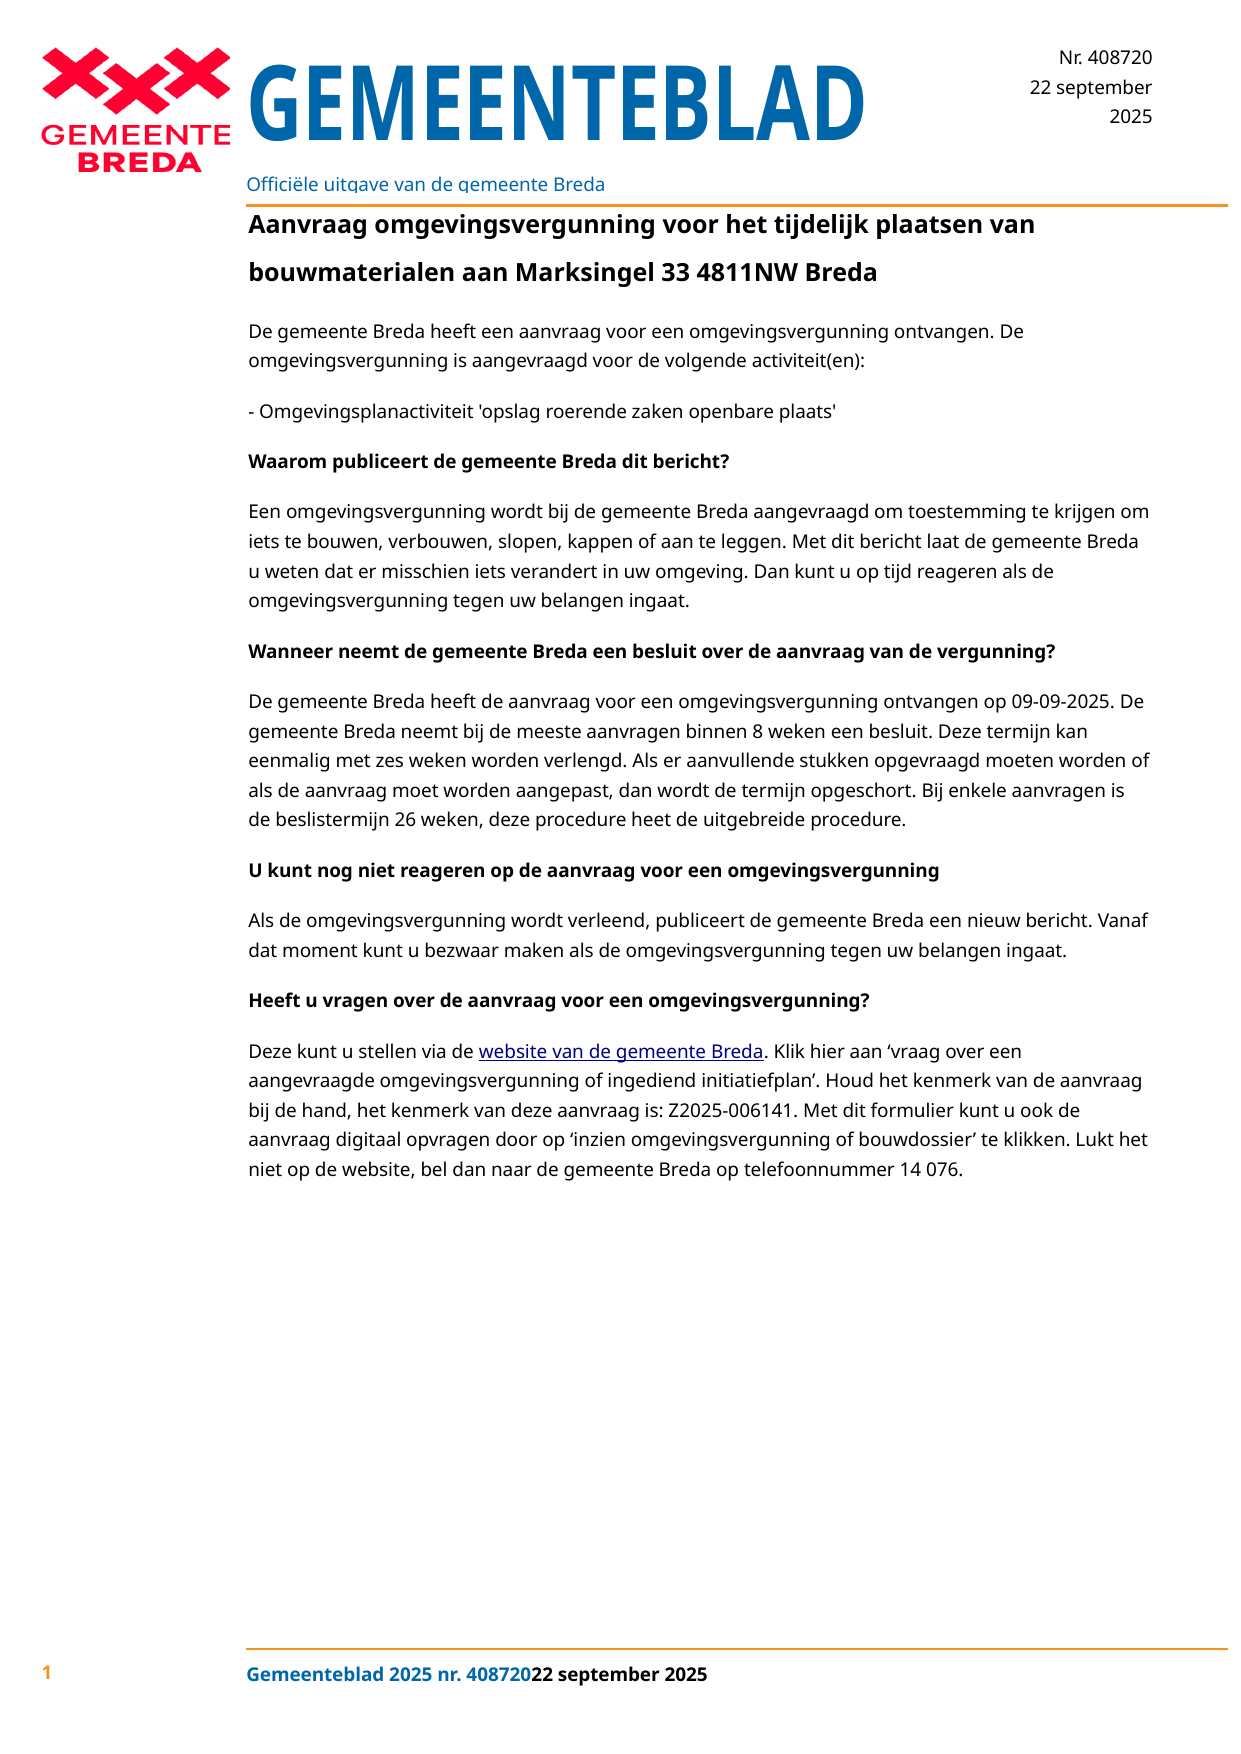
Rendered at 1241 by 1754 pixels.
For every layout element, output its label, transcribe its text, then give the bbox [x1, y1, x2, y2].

text Als de omgevingsvergunning wordt verleend, publiceert de gemeente Breda een nieuw bericht. Vanaf dat moment kunt u bezwaar maken als de omgevingsvergunning tegen uw belangen ingaat. [248, 907, 1152, 963]
picture [41, 47, 231, 172]
text Waarom publiceert de gemeente Breda dit bericht? [248, 448, 1152, 474]
text Deze kunt u stellen via de website van de gemeente Breda. Klik hier aan ‘vraag over een aangevraagde omgevingsvergunning of ingediend initiatiefplan’. Houd het kenmerk van de aanvraag bij de hand, het kenmerk van deze aanvraag is: Z2025-006141. Met dit formulier kunt u ook de aanvraag digitaal opvragen door op ‘inzien omgevingsvergunning of bouwdossier’ te klikken. Lukt het niet op de website, bel dan naar de gemeente Breda op telefoonnummer 14 076. [248, 1038, 1152, 1182]
text U kunt nog niet reageren op de aanvraag voor een omgevingsvergunning [248, 857, 1152, 883]
text Wanneer neemt de gemeente Breda een besluit over de aanvraag van de vergunning? [248, 638, 1152, 664]
text - Omgevingsplanactiviteit 'opslag roerende zaken openbare plaats' [248, 398, 1152, 424]
text Aanvraag omgevingsvergunning voor het tijdelijk plaatsen van bouwmaterialen aan Marksingel 33 4811NW Breda [248, 207, 1152, 288]
text De gemeente Breda heeft de aanvraag voor een omgevingsvergunning ontvangen op 09-09-2025. De gemeente Breda neemt bij de meeste aanvragen binnen 8 weken een besluit. Deze termijn kan eenmalig met zes weken worden verlengd. Als er aanvullende stukken opgevraagd moeten worden of als de aanvraag moet worden aangepast, dan wordt de termijn opgeschort. Bij enkele aanvragen is de beslistermijn 26 weken, deze procedure heet de uitgebreide procedure. [248, 688, 1152, 832]
text De gemeente Breda heeft een aanvraag voor een omgevingsvergunning ontvangen. De omgevingsvergunning is aangevraagd voor de volgende activiteit(en): [248, 318, 1152, 373]
text Heeft u vragen over de aanvraag voor een omgevingsvergunning? [248, 987, 1152, 1013]
text Een omgevingsvergunning wordt bij de gemeente Breda aangevraagd om toestemming te krijgen om iets te bouwen, verbouwen, slopen, kappen of aan te leggen. Met dit bericht laat de gemeente Breda u weten dat er misschien iets verandert in uw omgeving. Dan kunt u op tijd reageren als de omgevingsvergunning tegen uw belangen ingaat. [248, 499, 1152, 613]
